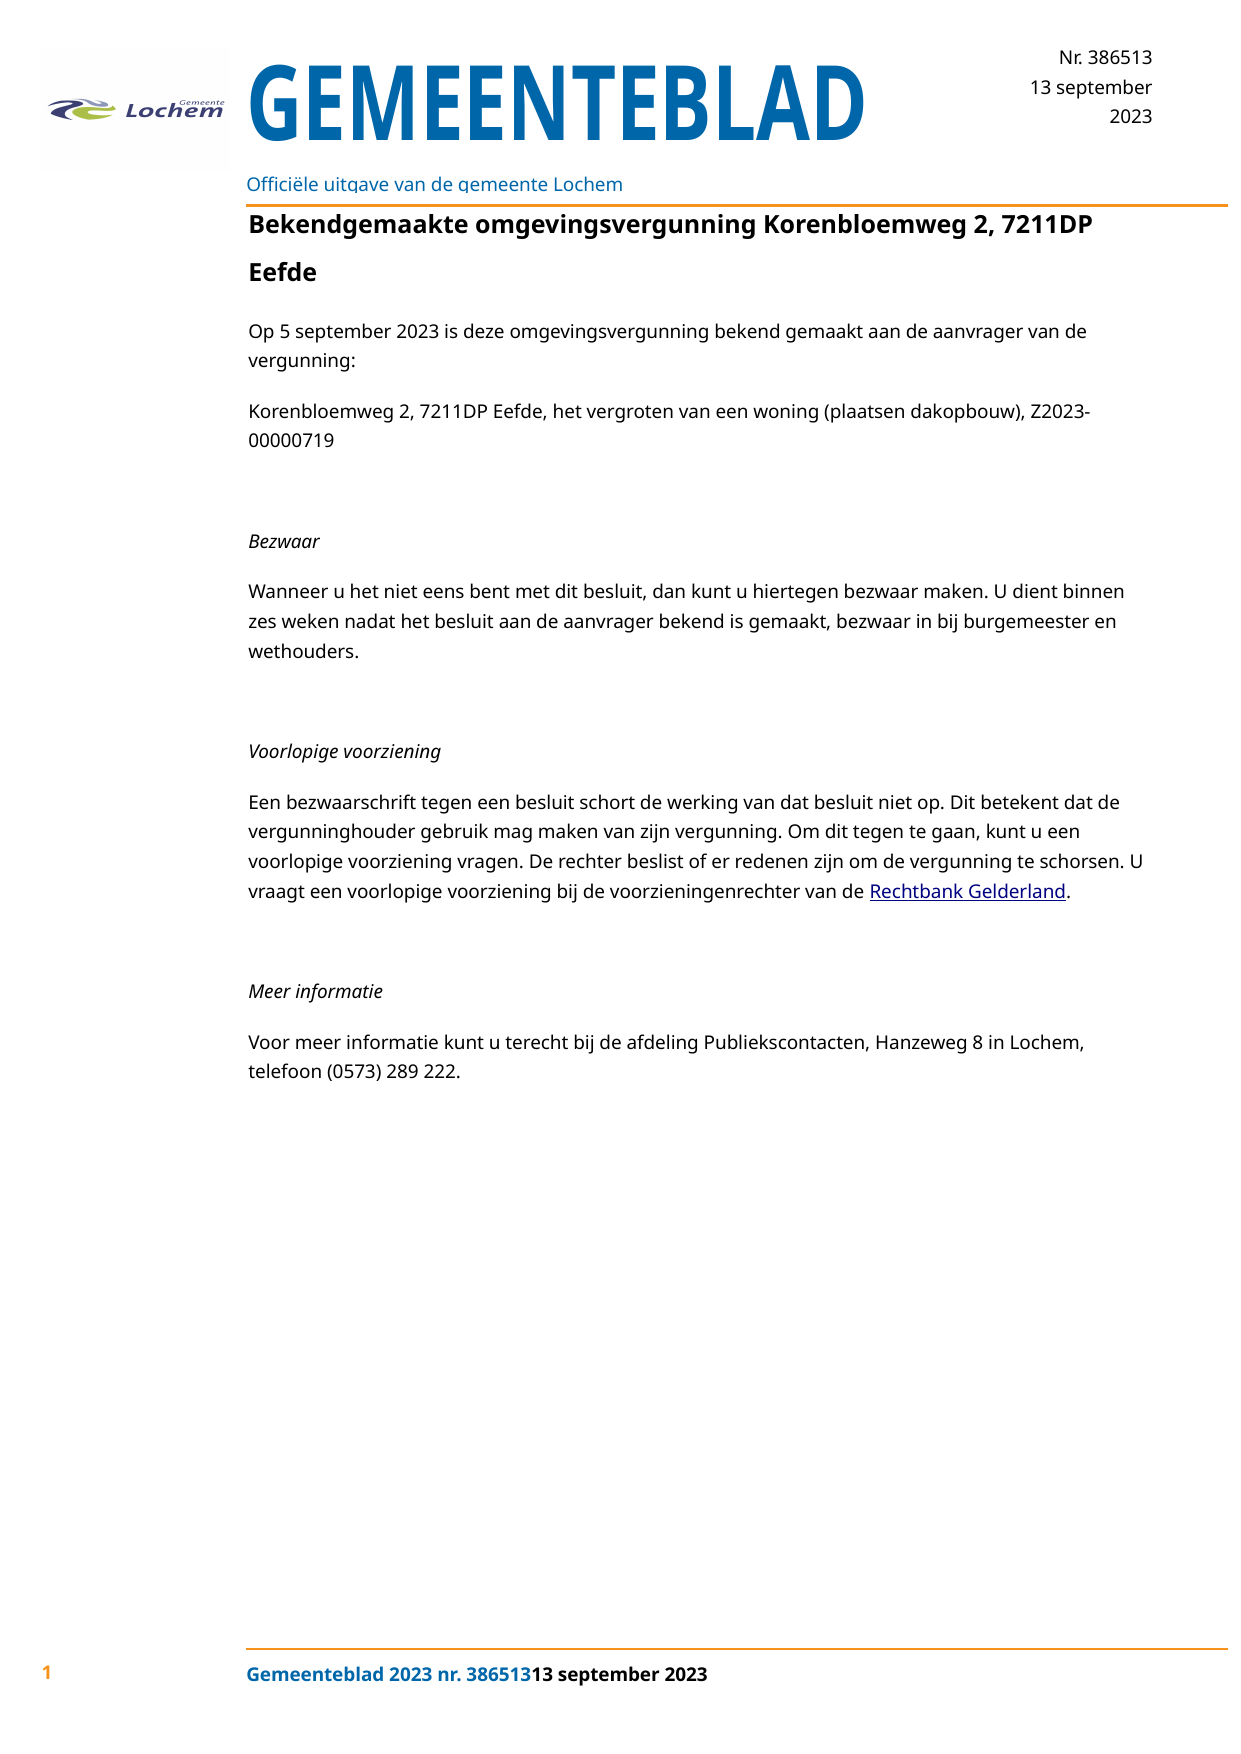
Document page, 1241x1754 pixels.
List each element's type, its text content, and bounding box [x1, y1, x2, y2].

text Korenbloemweg 2, 7211DP Eefde, het vergroten van een woning (plaatsen dakopbouw), Z2023-00000719 [248, 398, 1152, 453]
text Op 5 september 2023 is deze omgevingsvergunning bekend gemaakt aan de aanvrager van de vergunning: [248, 318, 1152, 373]
text Meer informatie [248, 979, 1152, 1004]
text Voorlopige voorziening [248, 739, 1152, 764]
picture [41, 47, 231, 172]
text Bezwaar [248, 528, 1152, 554]
text Bekendgemaakte omgevingsvergunning Korenbloemweg 2, 7211DP Eefde [248, 207, 1152, 288]
text Wanneer u het niet eens bent met dit besluit, dan kunt u hiertegen bezwaar maken. U dient binnen zes weken nadat het besluit aan de aanvrager bekend is gemaakt, bezwaar in bij burgemeester en wethouders. [248, 579, 1152, 664]
text Een bezwaarschrift tegen een besluit schort de werking van dat besluit niet op. Dit betekent dat de vergunninghouder gebruik mag maken van zijn vergunning. Om dit tegen te gaan, kunt u een voorlopige voorziening vragen. De rechter beslist of er redenen zijn om de vergunning te schorsen. U vraagt een voorlopige voorziening bij de voorzieningenrechter van de Rechtbank Gelderland. [248, 789, 1152, 904]
text Voor meer informatie kunt u terecht bij de afdeling Publiekscontacten, Hanzeweg 8 in Lochem, telefoon (0573) 289 222. [248, 1029, 1152, 1084]
